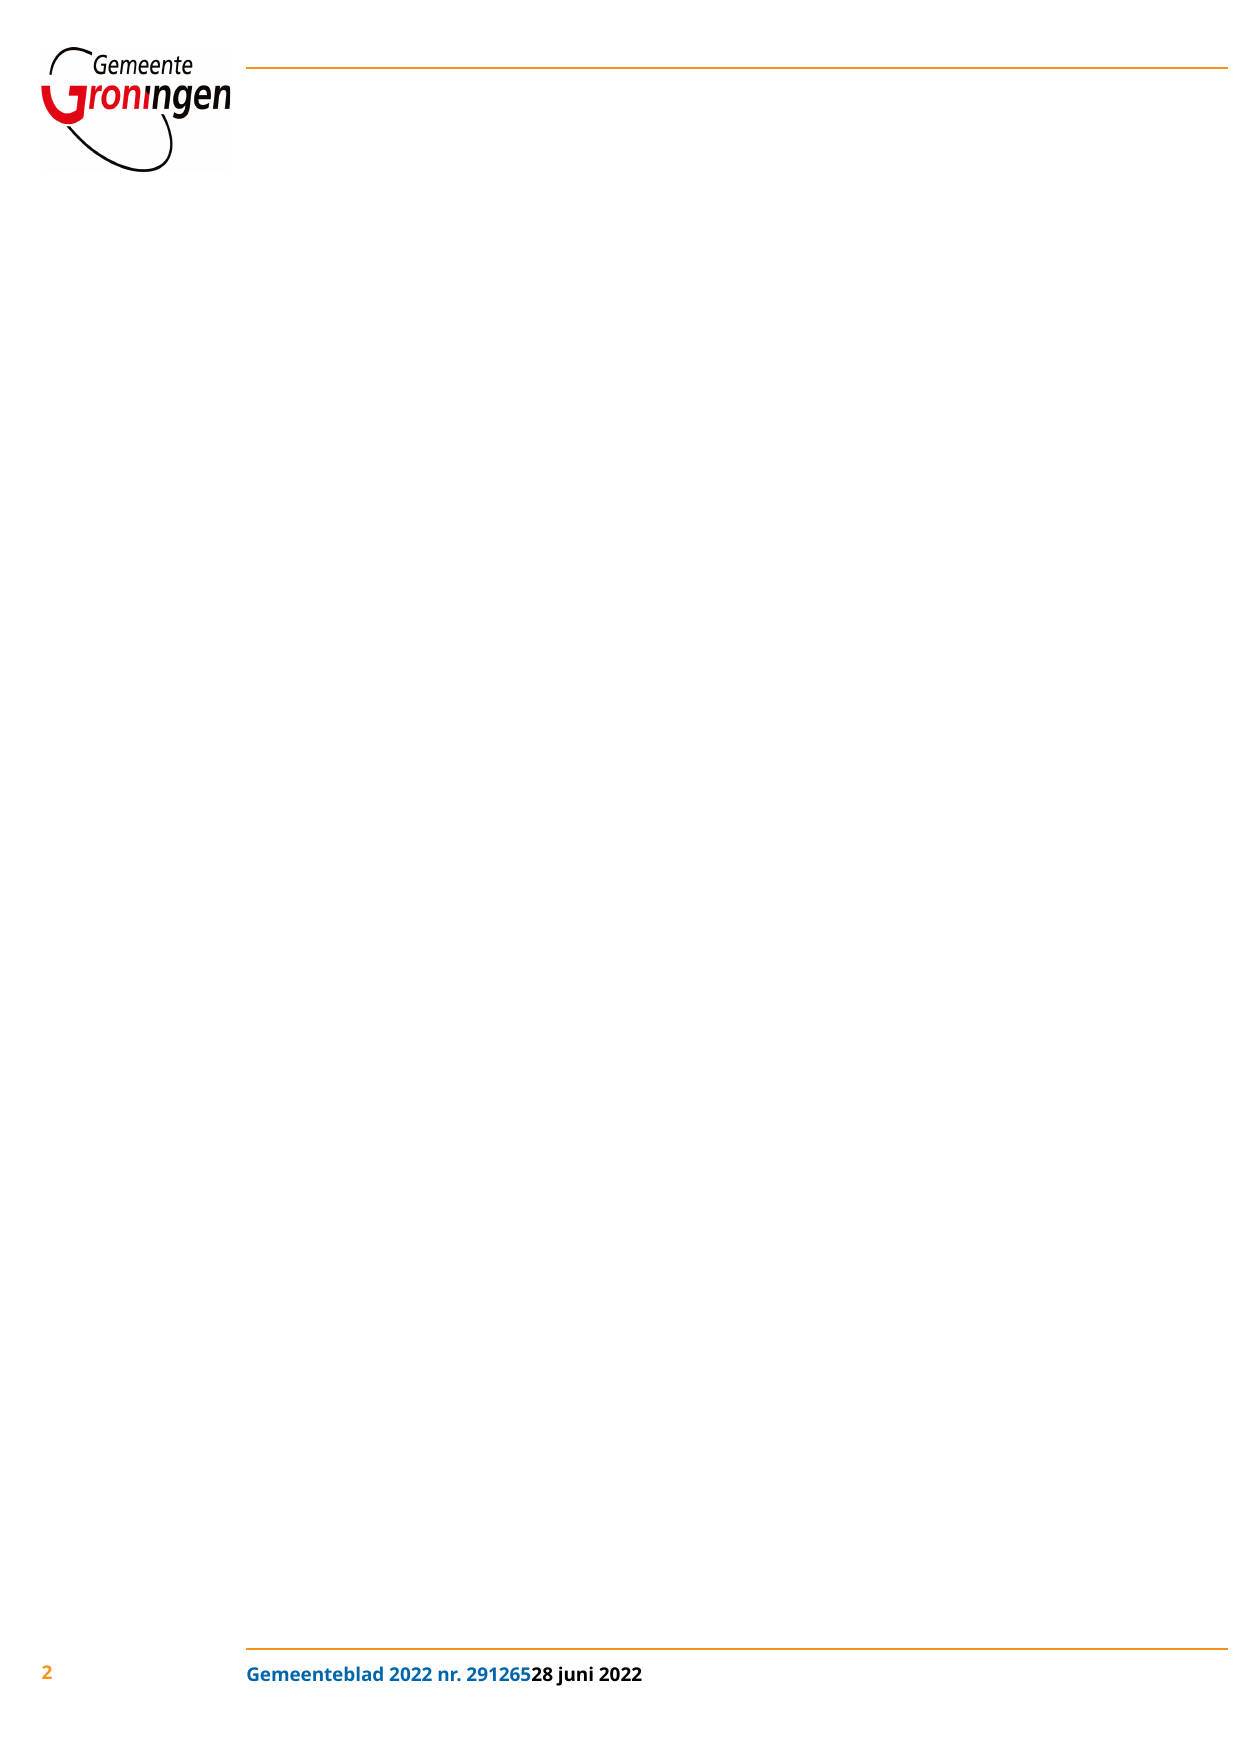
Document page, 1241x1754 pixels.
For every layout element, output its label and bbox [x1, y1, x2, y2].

picture [41, 47, 231, 172]
